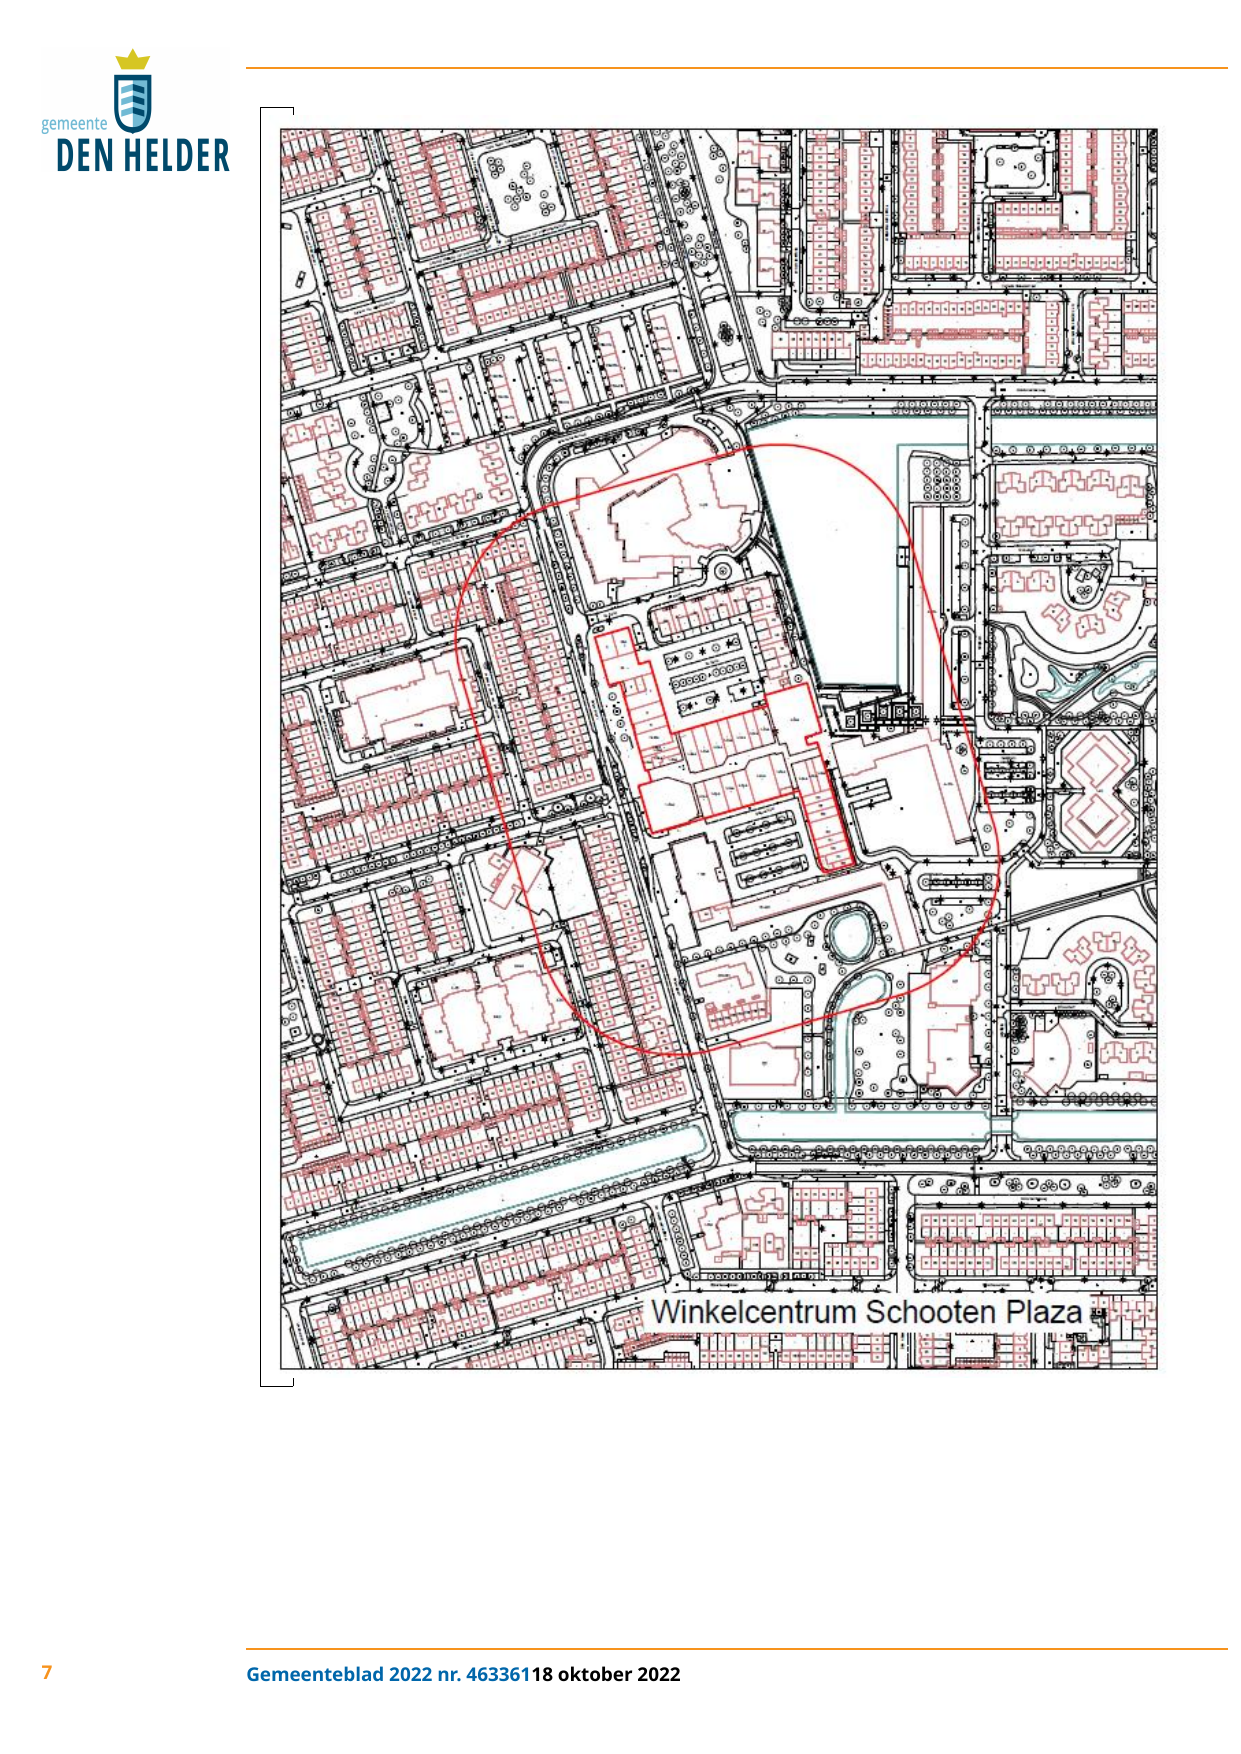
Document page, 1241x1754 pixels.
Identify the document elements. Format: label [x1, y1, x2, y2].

picture [130, 157, 135, 172]
picture [100, 154, 106, 172]
picture [63, 144, 68, 165]
picture [182, 144, 187, 165]
picture [220, 160, 224, 172]
picture [41, 47, 231, 172]
picture [268, 115, 1173, 1378]
